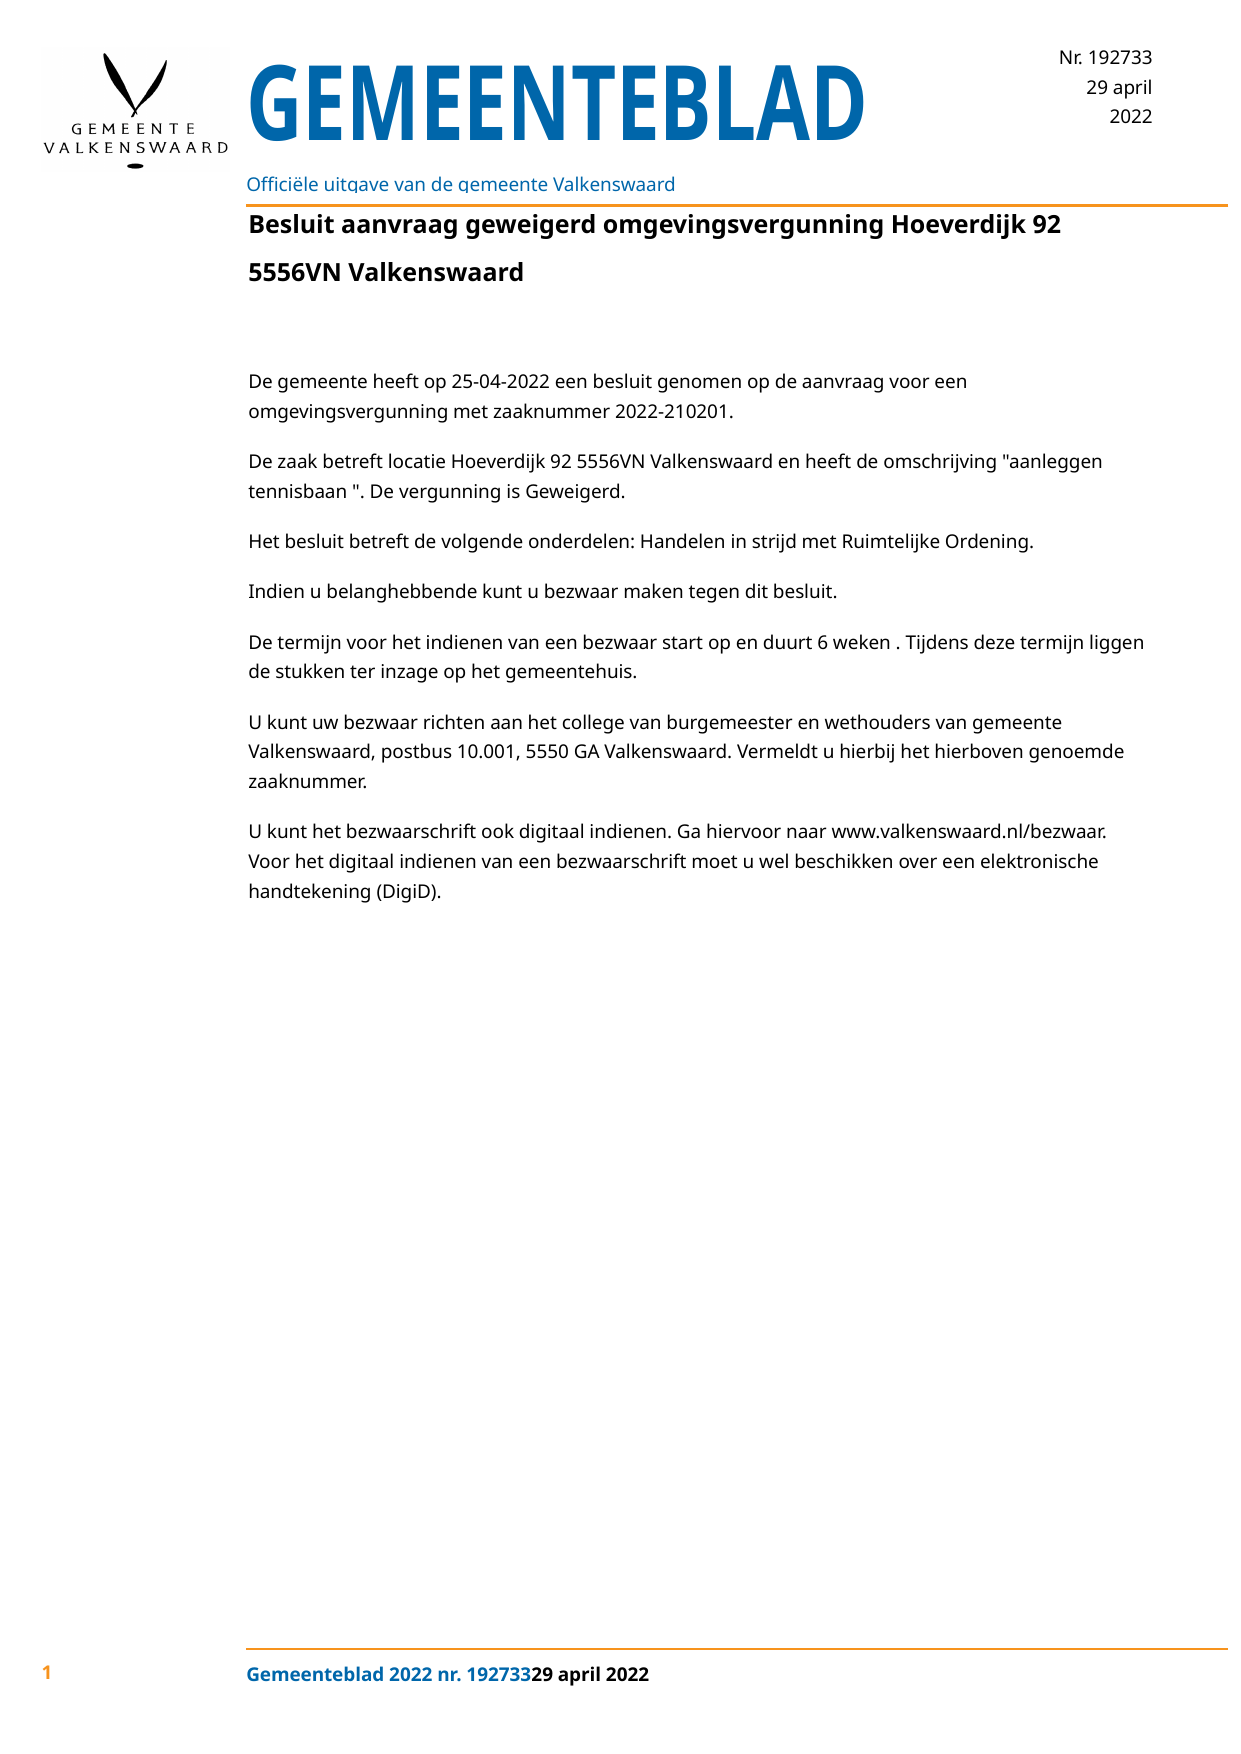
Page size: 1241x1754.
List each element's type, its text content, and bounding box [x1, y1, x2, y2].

text Besluit aanvraag geweigerd omgevingsvergunning Hoeverdijk 92 5556VN Valkenswaard [248, 207, 1152, 288]
text De zaak betreft locatie Hoeverdijk 92 5556VN Valkenswaard en heeft de omschrijving "aanleggen tennisbaan ". De vergunning is Geweigerd. [248, 448, 1152, 504]
text De gemeente heeft op 25-04-2022 een besluit genomen op de aanvraag voor een omgevingsvergunning met zaaknummer 2022-210201. [248, 368, 1152, 424]
text Het besluit betreft de volgende onderdelen: Handelen in strijd met Ruimtelijke Ordening. [248, 528, 1152, 554]
picture [41, 47, 231, 172]
text Indien u belanghebbende kunt u bezwaar maken tegen dit besluit. [248, 579, 1152, 604]
text De termijn voor het indienen van een bezwaar start op en duurt 6 weken . Tijdens deze termijn liggen de stukken ter inzage op het gemeentehuis. [248, 629, 1152, 684]
text U kunt het bezwaarschrift ook digitaal indienen. Ga hiervoor naar www.valkenswaard.nl/bezwaar. Voor het digitaal indienen van een bezwaarschrift moet u wel beschikken over een elektronische handtekening (DigiD). [248, 819, 1152, 904]
text U kunt uw bezwaar richten aan het college van burgemeester en wethouders van gemeente Valkenswaard, postbus 10.001, 5550 GA Valkenswaard. Vermeldt u hierbij het hierboven genoemde zaaknummer. [248, 709, 1152, 794]
